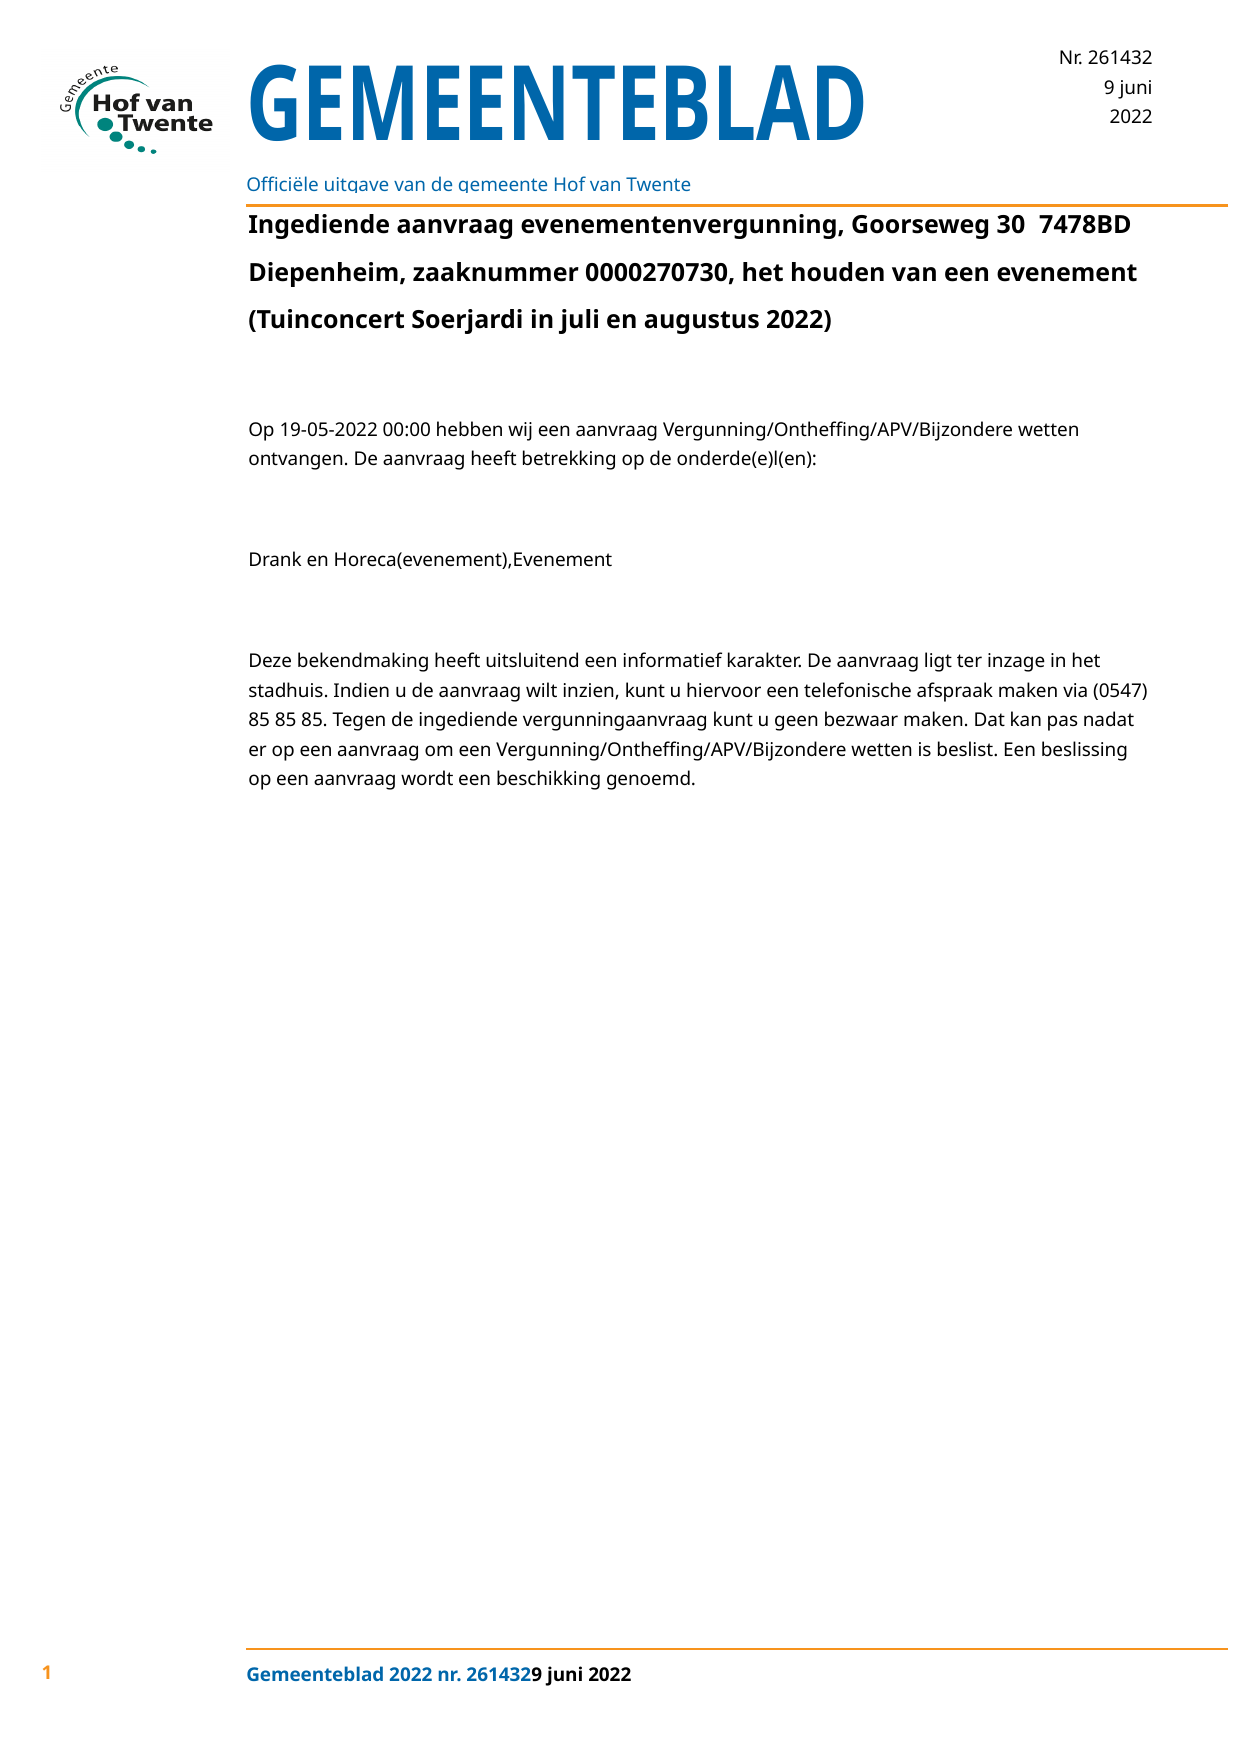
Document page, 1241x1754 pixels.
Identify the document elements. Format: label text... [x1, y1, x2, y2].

picture [41, 47, 231, 172]
text Op 19-05-2022 00:00 hebben wij een aanvraag Vergunning/Ontheffing/APV/Bijzondere wetten ontvangen. De aanvraag heeft betrekking op de onderde(e)l(en): [248, 416, 1152, 471]
text Ingediende aanvraag evenementenvergunning, Goorseweg 30 7478BD Diepenheim, zaaknummer 0000270730, het houden van een evenement (Tuinconcert Soerjardi in juli en augustus 2022) [248, 207, 1152, 336]
text Deze bekendmaking heeft uitsluitend een informatief karakter. De aanvraag ligt ter inzage in het stadhuis. Indien u de aanvraag wilt inzien, kunt u hiervoor een telefonische afspraak maken via (0547) 85 85 85. Tegen de ingediende vergunningaanvraag kunt u geen bezwaar maken. Dat kan pas nadat er op een aanvraag om een Vergunning/Ontheffing/APV/Bijzondere wetten is beslist. Een beslissing op een aanvraag wordt een beschikking genoemd. [248, 647, 1152, 791]
text Drank en Horeca(evenement),Evenement [248, 546, 1152, 572]
